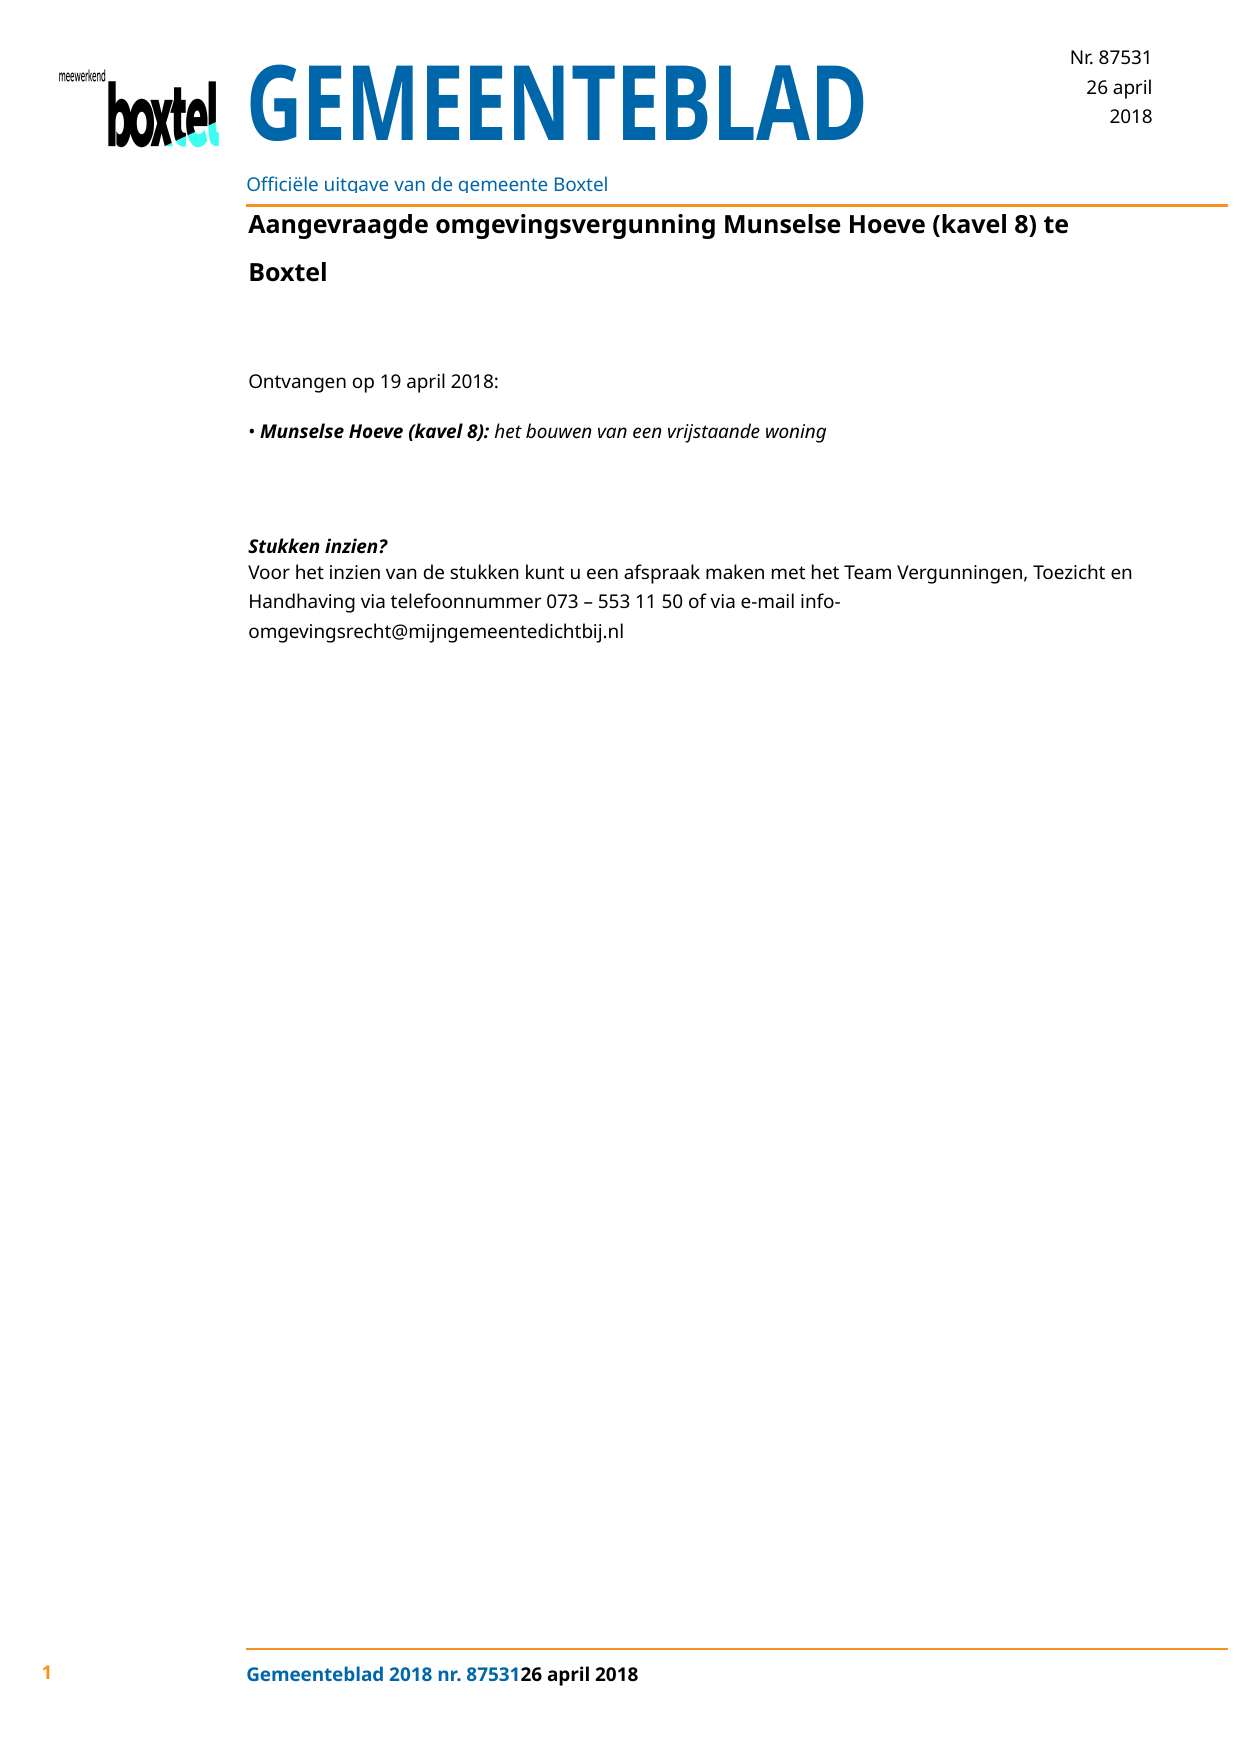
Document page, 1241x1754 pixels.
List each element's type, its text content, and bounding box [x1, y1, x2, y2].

picture [41, 47, 231, 172]
text Aangevraagde omgevingsvergunning Munselse Hoeve (kavel 8) te Boxtel [248, 207, 1152, 288]
text • Munselse Hoeve (kavel 8): het bouwen van een vrijstaande woning [248, 419, 1152, 444]
text Ontvangen op 19 april 2018: [248, 368, 1152, 394]
text Voor het inzien van de stukken kunt u een afspraak maken met het Team Vergunningen, Toezicht en Handhaving via telefoonnummer 073 – 553 11 50 of via e-mail info-omgevingsrecht@mijngemeentedichtbij.nl [248, 559, 1152, 644]
text Stukken inzien? [248, 533, 1152, 559]
